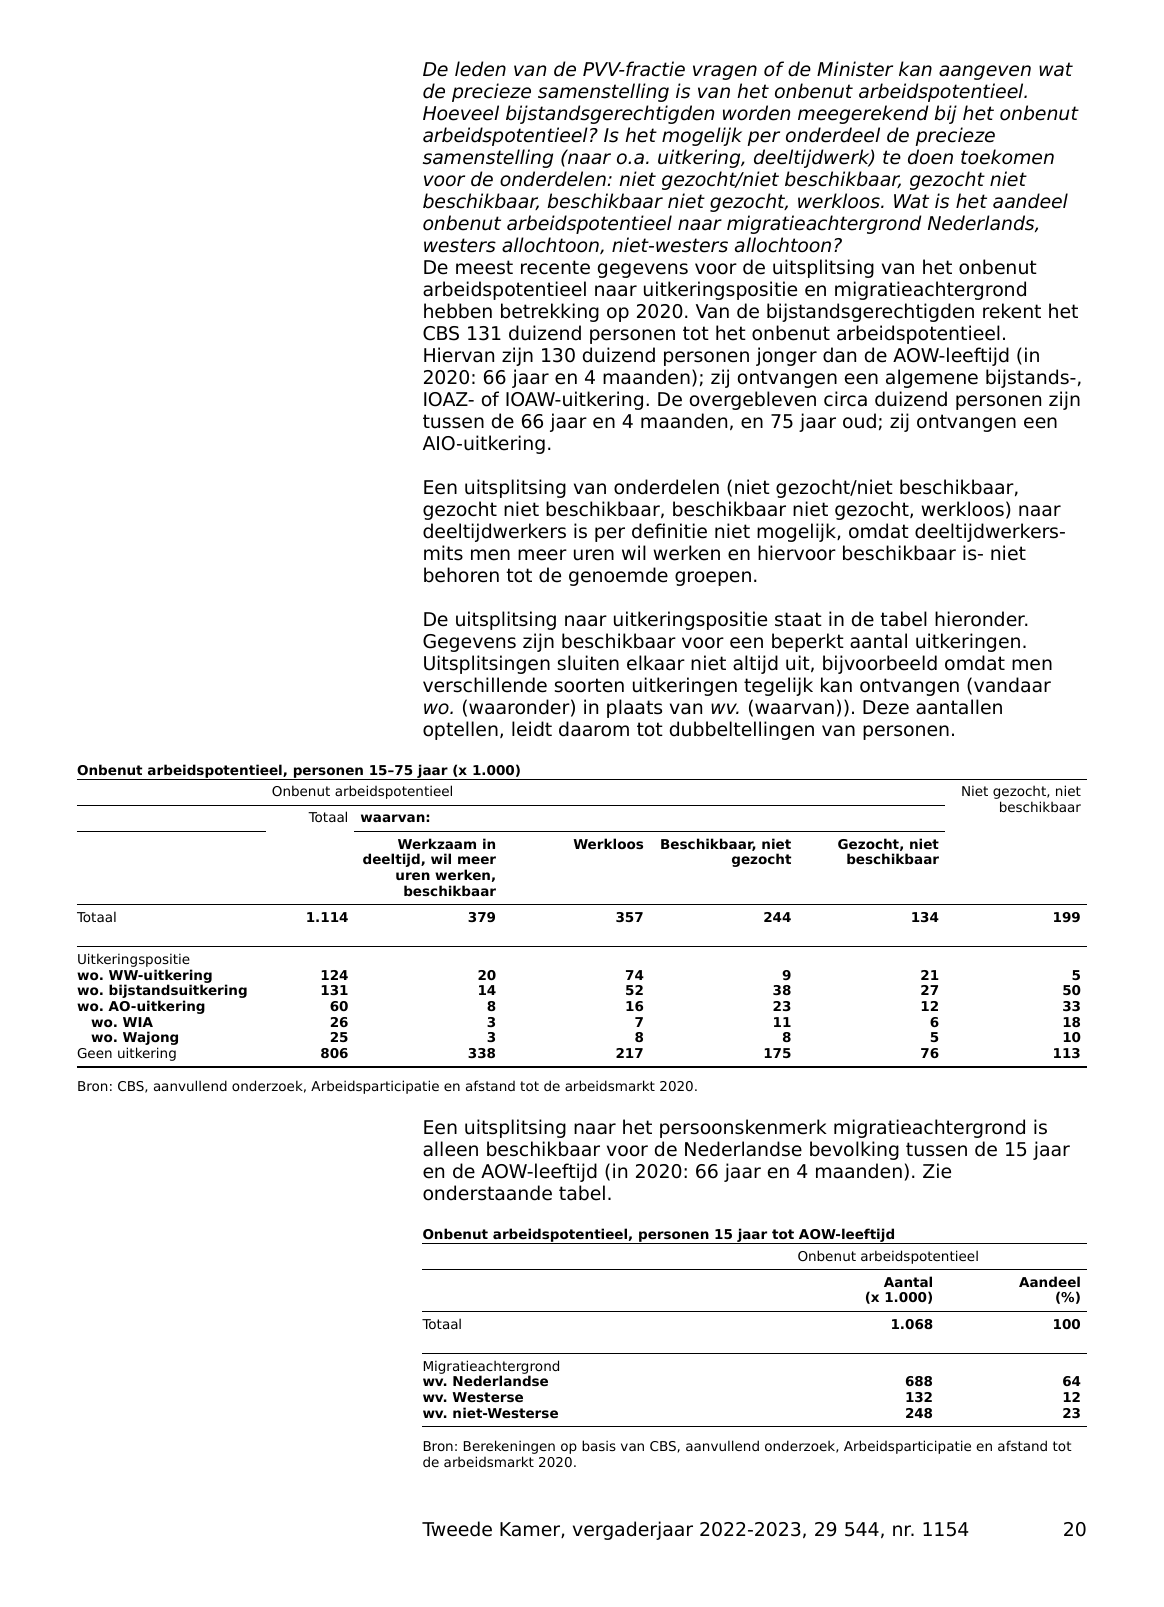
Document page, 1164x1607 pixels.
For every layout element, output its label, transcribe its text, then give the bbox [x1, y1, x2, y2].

table_cell [266, 926, 354, 946]
table_cell 74 [502, 968, 649, 983]
table_cell 806 [266, 1046, 354, 1066]
table_cell 23 [650, 999, 797, 1014]
table_cell Bron: CBS, aanvullend onderzoek, Arbeidsparticipatie en afstand tot de arbeidsmarkt 2020. [77, 1068, 1087, 1095]
table_header Onbenut arbeidspotentieel, personen 15–75 jaar (x 1.000) [77, 763, 1087, 778]
table_cell Totaal [266, 806, 354, 904]
text De leden van de PVV-fractie vragen of de Minister kan aangeven wat de precieze samenstelling is van het onbenut arbeidspotentieel. Hoeveel bijstandsgerechtigden worden meegerekend bij het onbenut arbeidspotentieel? Is het mogelijk per onderdeel de precieze samenstelling (naar o.a. uitkering, deeltijdwerk) te doen toekomen voor de onderdelen: niet gezocht/niet beschikbaar, gezocht niet beschikbaar, beschikbaar niet gezocht, werkloos. Wat is het aandeel onbenut arbeidspotentieel naar migratieachtergrond Nederlands, westers allochtoon, niet-westers allochtoon? [422, 59, 1087, 257]
table_cell 134 [797, 905, 945, 926]
table_cell 1.114 [266, 905, 354, 926]
table_cell Gezocht, niet beschikbaar [797, 832, 945, 904]
table_cell [502, 926, 649, 946]
table_cell Aantal (x 1.000) [791, 1270, 939, 1311]
table_cell Beschikbaar, niet gezocht [650, 832, 797, 904]
table_cell Onbenut arbeidspotentieel [791, 1244, 1087, 1269]
table_cell 8 [354, 999, 502, 1014]
table_cell 199 [945, 905, 1087, 926]
table_cell 5 [945, 968, 1087, 983]
table_cell 124 [266, 968, 354, 983]
table_cell 12 [797, 999, 945, 1014]
table_cell 3 [354, 1030, 502, 1046]
table_cell 25 [266, 1030, 354, 1046]
table_cell 52 [502, 983, 649, 999]
table_cell 33 [945, 999, 1087, 1014]
table_cell 38 [650, 983, 797, 999]
table_cell 14 [354, 983, 502, 999]
table_cell [945, 947, 1087, 967]
table_cell [77, 806, 266, 831]
table_cell 26 [266, 1015, 354, 1030]
table_cell [422, 1244, 791, 1269]
table_cell [650, 926, 797, 946]
table_cell [939, 1332, 1087, 1353]
table_cell [797, 926, 945, 946]
table_cell 64 [939, 1374, 1087, 1390]
table_cell [422, 1332, 791, 1353]
table_cell [502, 947, 649, 967]
table_cell Uitkeringspositie [77, 947, 266, 967]
table_cell [791, 1354, 939, 1374]
table_cell 100 [939, 1312, 1087, 1332]
table_cell Niet gezocht, niet beschikbaar [945, 780, 1087, 904]
table_cell [945, 926, 1087, 946]
text De uitsplitsing naar uitkeringspositie staat in de tabel hieronder. Gegevens zijn beschikbaar voor een beperkt aantal uitkeringen. Uitsplitsingen sluiten elkaar niet altijd uit, bijvoorbeeld omdat men verschillende soorten uitkeringen tegelijk kan ontvangen (vandaar wo. (waaronder) in plaats van wv. (waarvan)). Deze aantallen optellen, leidt daarom tot dubbeltellingen van personen. [422, 609, 1087, 741]
table_cell 688 [791, 1374, 939, 1390]
table_cell 6 [797, 1015, 945, 1030]
table_cell 338 [354, 1046, 502, 1066]
table_cell Werkloos [502, 832, 649, 904]
table_cell 20 [354, 968, 502, 983]
table_cell Totaal [422, 1312, 791, 1332]
text De meest recente gegevens voor de uitsplitsing van het onbenut arbeidspotentieel naar uitkeringspositie en migratieachtergrond hebben betrekking op 2020. Van de bijstandsgerechtigden rekent het CBS 131 duizend personen tot het onbenut arbeidspotentieel. Hiervan zijn 130 duizend personen jonger dan de AOW-leeftijd (in 2020: 66 jaar en 4 maanden); zij ontvangen een algemene bijstands-, IOAZ- of IOAW-uitkering. De overgebleven circa duizend personen zijn tussen de 66 jaar en 4 maanden, en 75 jaar oud; zij ontvangen een AIO-uitkering. [422, 257, 1087, 455]
table_cell [77, 832, 266, 904]
table_cell 12 [939, 1390, 1087, 1406]
table_cell 379 [354, 905, 502, 926]
table_cell [354, 947, 502, 967]
table_cell Totaal [77, 905, 266, 926]
table_cell 16 [502, 999, 649, 1014]
table_cell 18 [945, 1015, 1087, 1030]
text Een uitsplitsing naar het persoonskenmerk migratieachtergrond is alleen beschikbaar voor de Nederlandse bevolking tussen de 15 jaar en de AOW-leeftijd (in 2020: 66 jaar en 4 maanden). Zie onderstaande tabel. [422, 1117, 1087, 1205]
table_cell 7 [502, 1015, 649, 1030]
table_cell 217 [502, 1046, 649, 1066]
table_cell wv. Nederlandse [422, 1374, 791, 1390]
table_cell 248 [791, 1406, 939, 1426]
table_cell waarvan: [354, 806, 945, 831]
table_cell Migratieachtergrond [422, 1354, 791, 1374]
table_cell 244 [650, 905, 797, 926]
table_cell 175 [650, 1046, 797, 1066]
table_cell [797, 947, 945, 967]
table_cell [77, 780, 266, 804]
table_cell 60 [266, 999, 354, 1014]
table_cell [266, 947, 354, 967]
table_cell 9 [650, 968, 797, 983]
table_cell Onbenut arbeidspotentieel [266, 780, 945, 804]
table_cell 5 [797, 1030, 945, 1046]
table_cell Aandeel (%) [939, 1270, 1087, 1311]
table_cell wo. AO-uitkering [77, 999, 266, 1014]
table_cell 3 [354, 1015, 502, 1030]
table_cell 76 [797, 1046, 945, 1066]
table_cell [422, 1270, 791, 1311]
table_cell 132 [791, 1390, 939, 1406]
table_cell 21 [797, 968, 945, 983]
table_cell 1.068 [791, 1312, 939, 1332]
table_cell 357 [502, 905, 649, 926]
table_cell wo. WIA [77, 1015, 266, 1030]
table_cell 113 [945, 1046, 1087, 1066]
table_cell wv. niet-Westerse [422, 1406, 791, 1426]
table_cell [77, 926, 266, 946]
table_cell [939, 1354, 1087, 1374]
table_cell Werkzaam in deeltijd, wil meer uren werken, beschikbaar [354, 832, 502, 904]
table_cell 131 [266, 983, 354, 999]
table_cell [650, 947, 797, 967]
table_cell 8 [502, 1030, 649, 1046]
table_cell Bron: Berekeningen op basis van CBS, aanvullend onderzoek, Arbeidsparticipatie en afstand tot de arbeidsmarkt 2020. [422, 1427, 1087, 1470]
table_cell [354, 926, 502, 946]
table_cell [791, 1332, 939, 1353]
table_cell wo. bijstandsuitkering [77, 983, 266, 999]
table_cell 10 [945, 1030, 1087, 1046]
table_cell Geen uitkering [77, 1046, 266, 1066]
text Een uitsplitsing van onderdelen (niet gezocht/niet beschikbaar, gezocht niet beschikbaar, beschikbaar niet gezocht, werkloos) naar deeltijdwerkers is per definitie niet mogelijk, omdat deeltijdwerkers- mits men meer uren wil werken en hiervoor beschikbaar is- niet behoren tot de genoemde groepen. [422, 477, 1087, 587]
table_cell wv. Westerse [422, 1390, 791, 1406]
table_cell 11 [650, 1015, 797, 1030]
table_cell 23 [939, 1406, 1087, 1426]
table_cell wo. Wajong [77, 1030, 266, 1046]
table_cell wo. WW-uitkering [77, 968, 266, 983]
table_header Onbenut arbeidspotentieel, personen 15 jaar tot AOW-leeftijd [422, 1227, 1087, 1243]
table_cell 27 [797, 983, 945, 999]
table_cell 50 [945, 983, 1087, 999]
table_cell 8 [650, 1030, 797, 1046]
